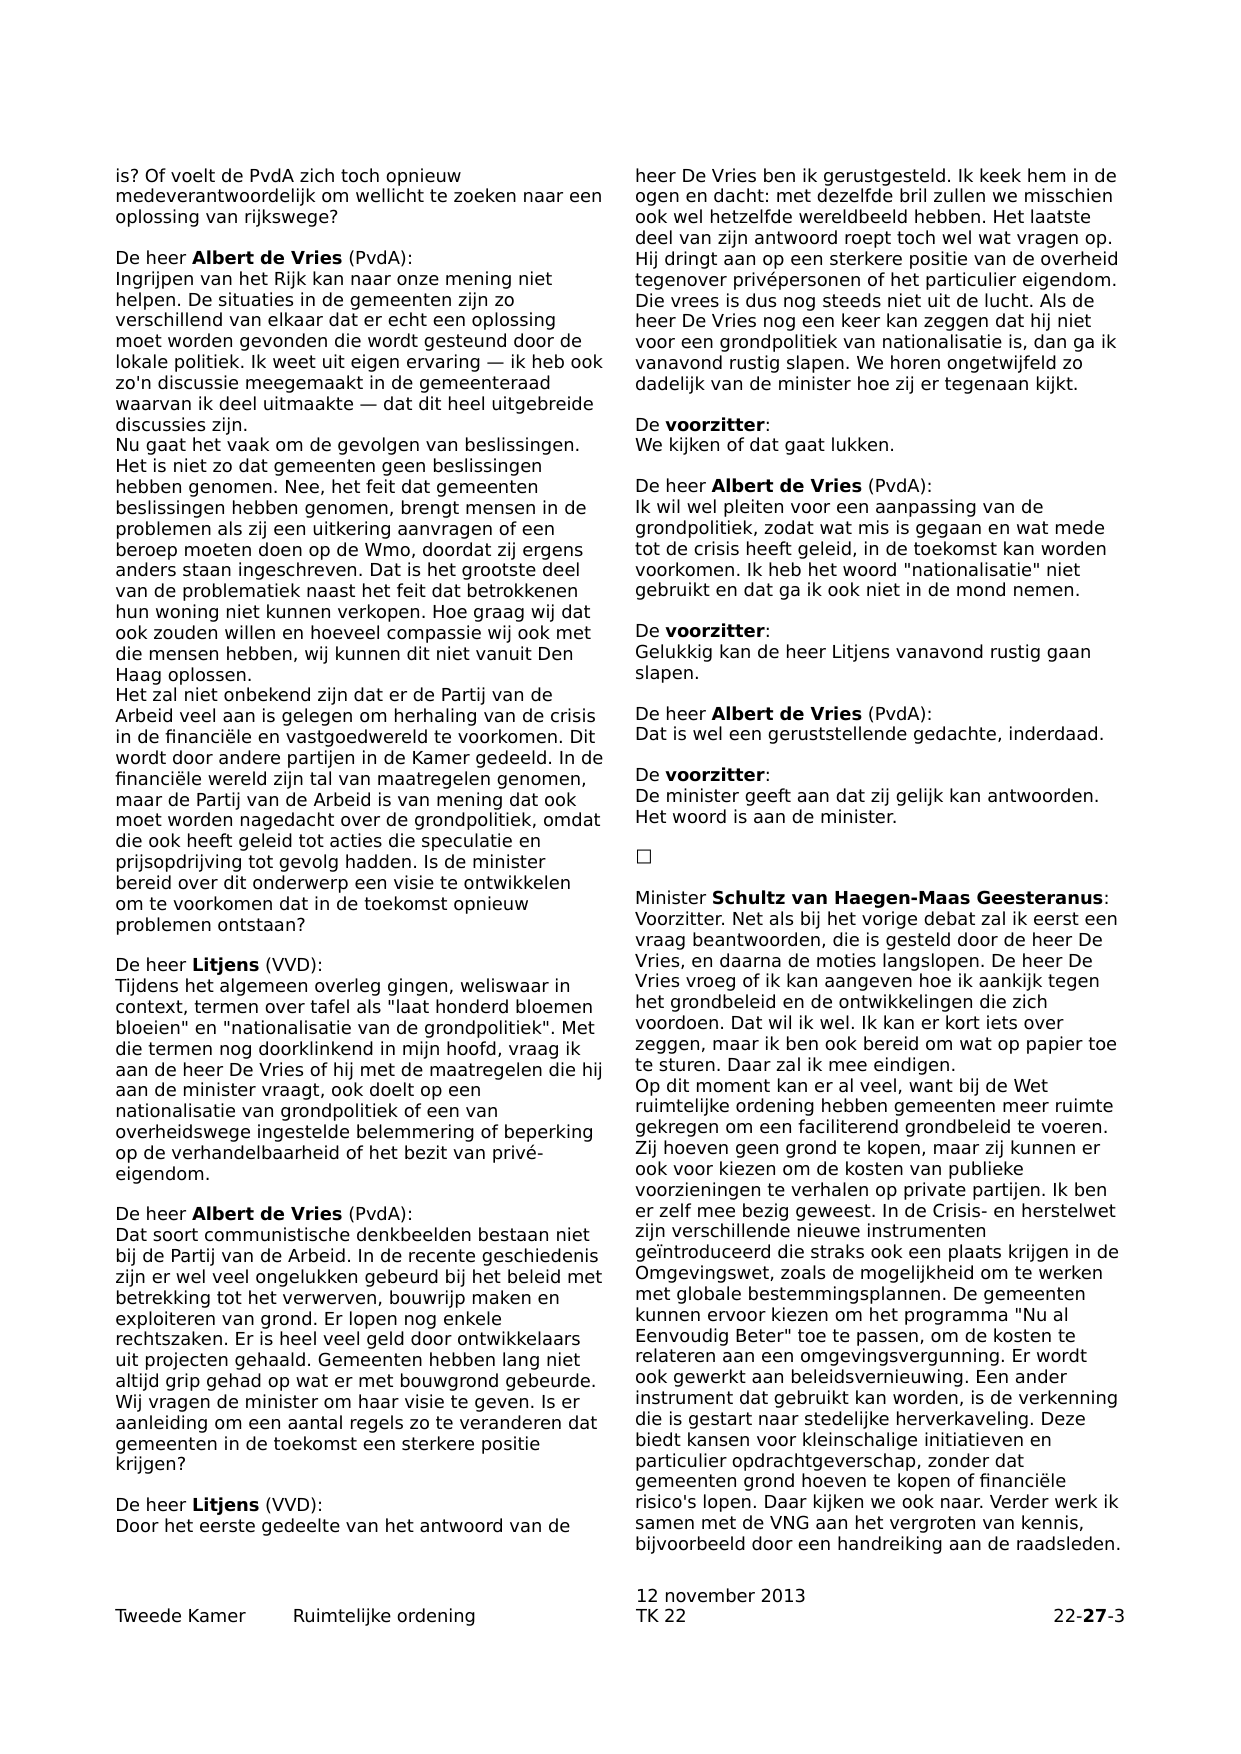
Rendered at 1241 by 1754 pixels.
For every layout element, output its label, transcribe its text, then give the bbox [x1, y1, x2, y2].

text Tijdens het algemeen overleg gingen, weliswaar in context, termen over tafel als "laat honderd bloemen bloeien" en "nationalisatie van de grondpolitiek". Met die termen nog doorklinkend in mijn hoofd, vraag ik aan de heer De Vries of hij met de maatregelen die hij aan de minister vraagt, ook doelt op een nationalisatie van grondpolitiek of een van overheidswege ingestelde belemmering of beperking op de verhandelbaarheid of het bezit van privé-eigendom. [115, 976, 605, 1184]
text De heer Albert de Vries (PvdA): [635, 703, 1125, 724]
text Nu gaat het vaak om de gevolgen van beslissingen. Het is niet zo dat gemeenten geen beslissingen hebben genomen. Nee, het feit dat gemeenten beslissingen hebben genomen, brengt mensen in de problemen als zij een uitkering aanvragen of een beroep moeten doen op de Wmo, doordat zij ergens anders staan ingeschreven. Dat is het grootste deel van de problematiek naast het feit dat betrokkenen hun woning niet kunnen verkopen. Hoe graag wij dat ook zouden willen en hoeveel compassie wij ook met die mensen hebben, wij kunnen dit niet vanuit Den Haag oplossen. [115, 435, 605, 685]
text ⬜ [635, 847, 1125, 868]
text We kijken of dat gaat lukken. [635, 435, 1125, 456]
text De voorzitter: [635, 621, 1125, 642]
text Op dit moment kan er al veel, want bij de Wet ruimtelijke ordening hebben gemeenten meer ruimte gekregen om een faciliterend grondbeleid te voeren. Zij hoeven geen grond te kopen, maar zij kunnen er ook voor kiezen om de kosten van publieke voorzieningen te verhalen op private partijen. Ik ben er zelf mee bezig geweest. In de Crisis- en herstelwet zijn verschillende nieuwe instrumenten geïntroduceerd die straks ook een plaats krijgen in de Omgevingswet, zoals de mogelijkheid om te werken met globale bestemmingsplannen. De gemeenten kunnen ervoor kiezen om het programma "Nu al Eenvoudig Beter" toe te passen, om de kosten te relateren aan een omgevingsvergunning. Er wordt ook gewerkt aan beleidsvernieuwing. Een ander instrument dat gebruikt kan worden, is de verkenning die is gestart naar stedelijke herverkaveling. Deze biedt kansen voor kleinschalige initiatieven en particulier opdrachtgeverschap, zonder dat gemeenten grond hoeven te kopen of financiële risico's lopen. Daar kijken we ook naar. Verder werk ik samen met de VNG aan het vergroten van kennis, bijvoorbeeld door een handreiking aan de raadsleden. [635, 1075, 1125, 1554]
text De heer Albert de Vries (PvdA): [115, 248, 605, 268]
text De heer Albert de Vries (PvdA): [115, 1204, 605, 1225]
text Dat soort communistische denkbeelden bestaan niet bij de Partij van de Arbeid. In de recente geschiedenis zijn er wel veel ongelukken gebeurd bij het beleid met betrekking tot het verwerven, bouwrijp maken en exploiteren van grond. Er lopen nog enkele rechtszaken. Er is heel veel geld door ontwikkelaars uit projecten gehaald. Gemeenten hebben lang niet altijd grip gehad op wat er met bouwgrond gebeurde. Wij vragen de minister om haar visie te geven. Is er aanleiding om een aantal regels zo te veranderen dat gemeenten in de toekomst een sterkere positie krijgen? [115, 1225, 605, 1475]
text De voorzitter: [635, 765, 1125, 786]
text Minister Schultz van Haegen-Maas Geesteranus: [635, 888, 1125, 909]
text Ik wil wel pleiten voor een aanpassing van de grondpolitiek, zodat wat mis is gegaan en wat mede tot de crisis heeft geleid, in de toekomst kan worden voorkomen. Ik heb het woord "nationalisatie" niet gebruikt en dat ga ik ook niet in de mond nemen. [635, 497, 1125, 601]
text Ingrijpen van het Rijk kan naar onze mening niet helpen. De situaties in de gemeenten zijn zo verschillend van elkaar dat er echt een oplossing moet worden gevonden die wordt gesteund door de lokale politiek. Ik weet uit eigen ervaring — ik heb ook zo'n discussie meegemaakt in de gemeenteraad waarvan ik deel uitmaakte — dat dit heel uitgebreide discussies zijn. [115, 268, 605, 435]
text is? Of voelt de PvdA zich toch opnieuw medeverantwoordelijk om wellicht te zoeken naar een oplossing van rijkswege? [115, 165, 605, 228]
text Gelukkig kan de heer Litjens vanavond rustig gaan slapen. [635, 642, 1125, 683]
text Voorzitter. Net als bij het vorige debat zal ik eerst een vraag beantwoorden, die is gesteld door de heer De Vries, en daarna de moties langslopen. De heer De Vries vroeg of ik kan aangeven hoe ik aankijk tegen het grondbeleid en de ontwikkelingen die zich voordoen. Dat wil ik wel. Ik kan er kort iets over zeggen, maar ik ben ook bereid om wat op papier toe te sturen. Daar zal ik mee eindigen. [635, 909, 1125, 1075]
text De minister geeft aan dat zij gelijk kan antwoorden. Het woord is aan de minister. [635, 786, 1125, 827]
text De heer Albert de Vries (PvdA): [635, 476, 1125, 497]
text Dat is wel een geruststellende gedachte, inderdaad. [635, 724, 1125, 745]
text Door het eerste gedeelte van het antwoord van de [115, 1516, 605, 1537]
text De heer Litjens (VVD): [115, 1495, 605, 1516]
text De heer Litjens (VVD): [115, 955, 605, 976]
text heer De Vries ben ik gerustgesteld. Ik keek hem in de ogen en dacht: met dezelfde bril zullen we misschien ook wel hetzelfde wereldbeeld hebben. Het laatste deel van zijn antwoord roept toch wel wat vragen op. Hij dringt aan op een sterkere positie van de overheid tegenover privépersonen of het particulier eigendom. Die vrees is dus nog steeds niet uit de lucht. Als de heer De Vries nog een keer kan zeggen dat hij niet voor een grondpolitiek van nationalisatie is, dan ga ik vanavond rustig slapen. We horen ongetwijfeld zo dadelijk van de minister hoe zij er tegenaan kijkt. [635, 165, 1125, 394]
text Het zal niet onbekend zijn dat er de Partij van de Arbeid veel aan is gelegen om herhaling van de crisis in de financiële en vastgoedwereld te voorkomen. Dit wordt door andere partijen in de Kamer gedeeld. In de financiële wereld zijn tal van maatregelen genomen, maar de Partij van de Arbeid is van mening dat ook moet worden nagedacht over de grondpolitiek, omdat die ook heeft geleid tot acties die speculatie en prijsopdrijving tot gevolg hadden. Is de minister bereid over dit onderwerp een visie te ontwikkelen om te voorkomen dat in de toekomst opnieuw problemen ontstaan? [115, 685, 605, 935]
text De voorzitter: [635, 414, 1125, 435]
